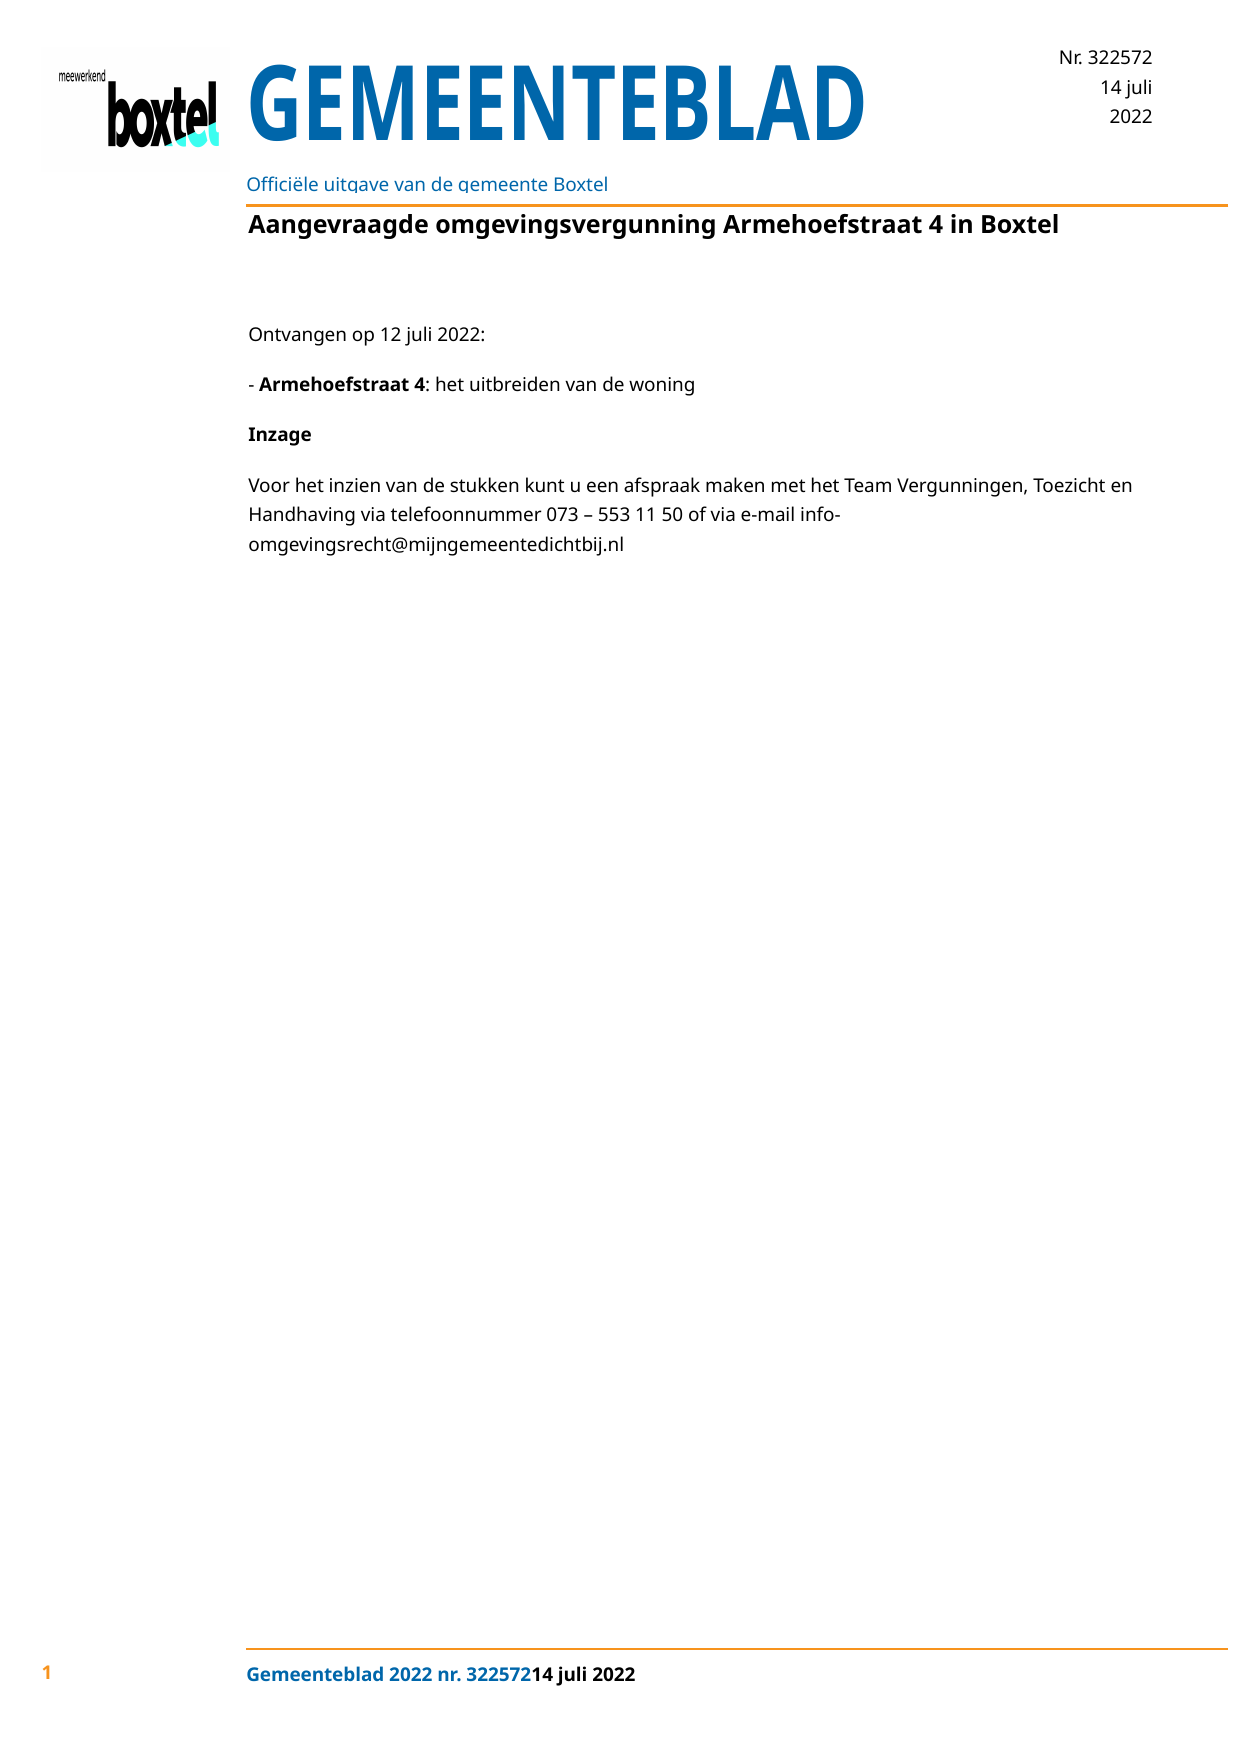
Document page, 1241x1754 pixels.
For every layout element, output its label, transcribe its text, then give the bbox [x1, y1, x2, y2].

text - Armehoefstraat 4: het uitbreiden van de woning [248, 371, 1152, 397]
text Inzage [248, 422, 1152, 447]
text Ontvangen op 12 juli 2022: [248, 321, 1152, 346]
text Voor het inzien van de stukken kunt u een afspraak maken met het Team Vergunningen, Toezicht en Handhaving via telefoonnummer 073 – 553 11 50 of via e-mail info-omgevingsrecht@mijngemeentedichtbij.nl [248, 472, 1152, 557]
picture [41, 47, 231, 172]
text Aangevraagde omgevingsvergunning Armehoefstraat 4 in Boxtel [248, 207, 1152, 241]
